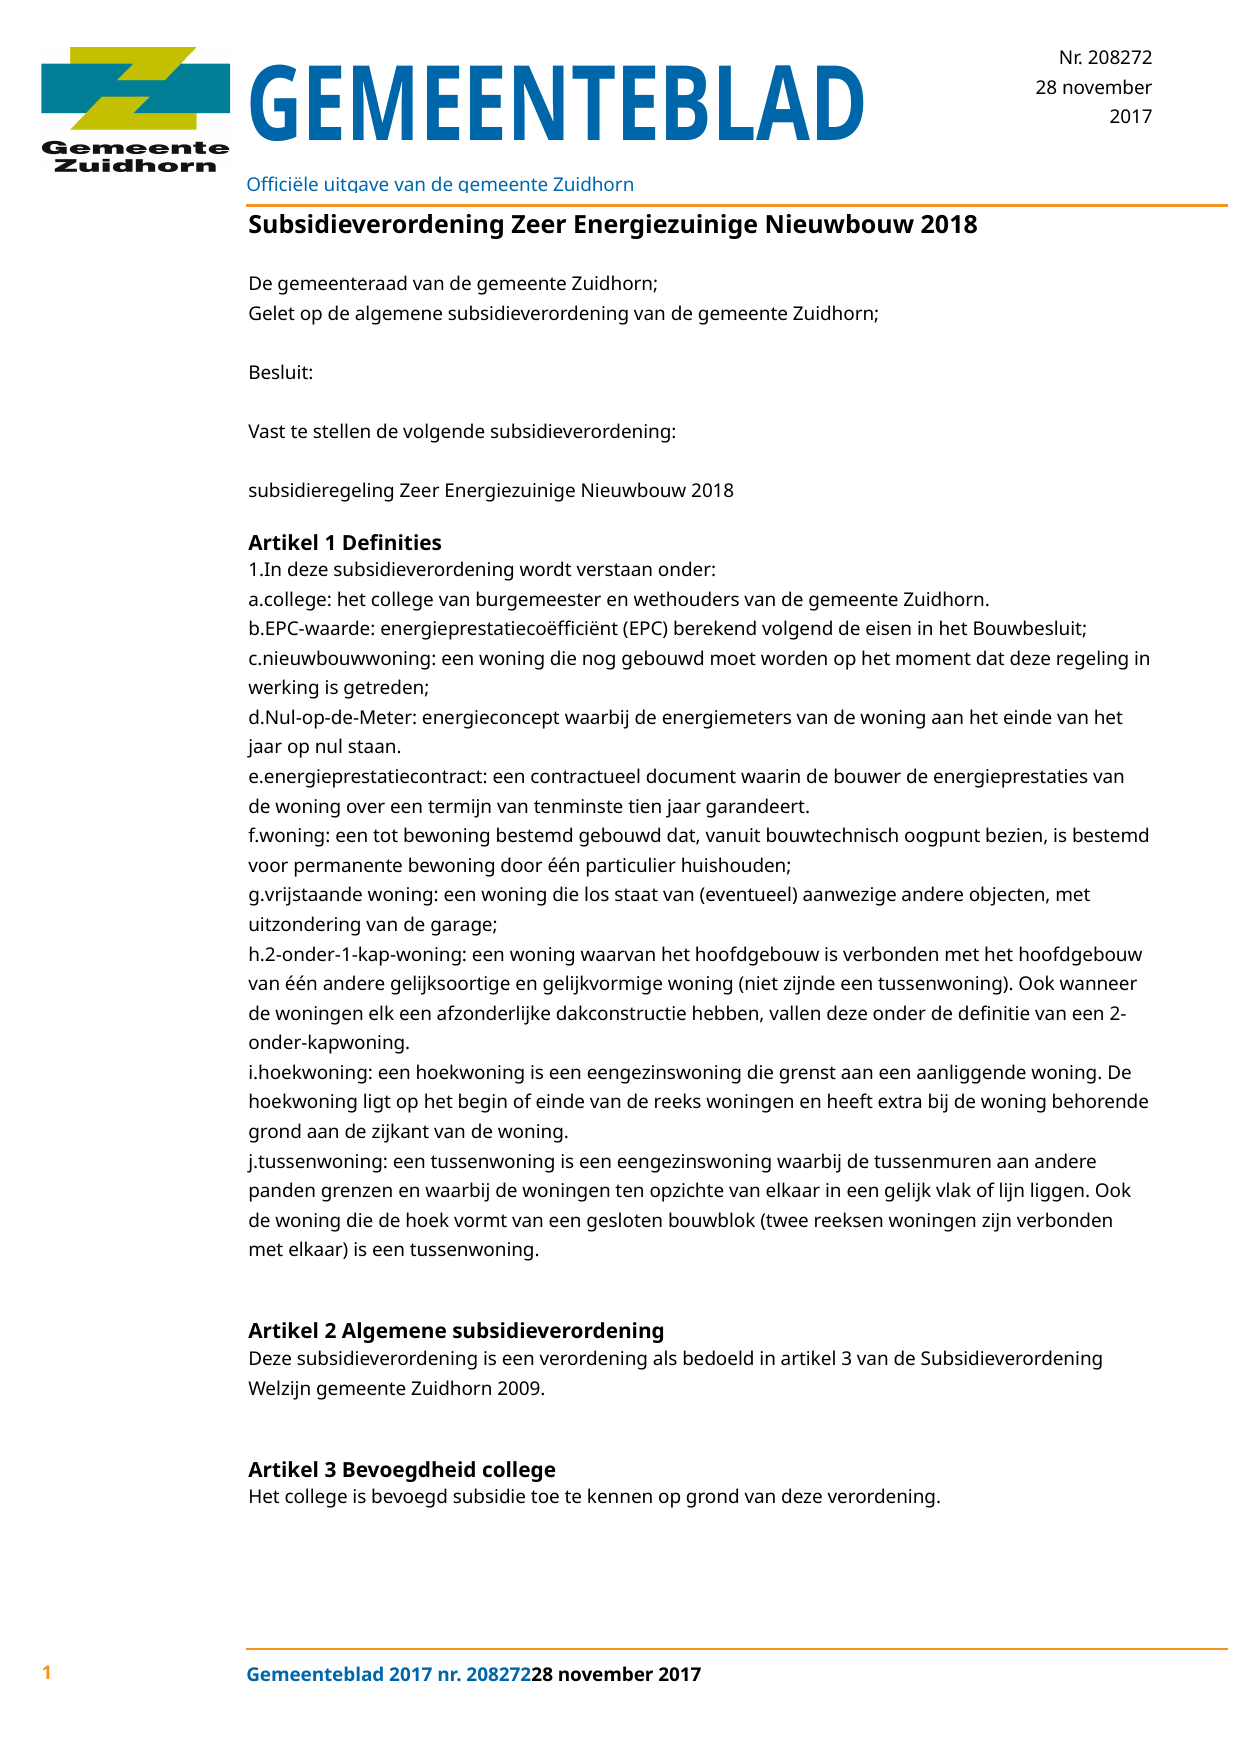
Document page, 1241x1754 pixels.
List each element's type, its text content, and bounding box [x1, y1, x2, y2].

text Besluit: [248, 359, 1152, 385]
text j.tussenwoning: een tussenwoning is een eengezinswoning waarbij de tussenmuren aan andere panden grenzen en waarbij de woningen ten opzichte van elkaar in een gelijk vlak of lijn liggen. Ook de woning die de hoek vormt van een gesloten bouwblok (twee reeksen woningen zijn verbonden met elkaar) is een tussenwoning. [248, 1148, 1152, 1262]
text c.nieuwbouwwoning: een woning die nog gebouwd moet worden op het moment dat deze regeling in werking is getreden; [248, 645, 1152, 700]
text Gelet op de algemene subsidieverordening van de gemeente Zuidhorn; [248, 300, 1152, 326]
text Artikel 3 Bevoegdheid college [248, 1455, 1152, 1483]
text b.EPC-waarde: energieprestatiecoëfficiënt (EPC) berekend volgend de eisen in het Bouwbesluit; [248, 615, 1152, 641]
text 1.In deze subsidieverordening wordt verstaan onder: [248, 556, 1152, 582]
text Deze subsidieverordening is een verordening als bedoeld in artikel 3 van de Subsidieverordening Welzijn gemeente Zuidhorn 2009. [248, 1345, 1152, 1400]
text a.college: het college van burgemeester en wethouders van de gemeente Zuidhorn. [248, 586, 1152, 612]
text f.woning: een tot bewoning bestemd gebouwd dat, vanuit bouwtechnisch oogpunt bezien, is bestemd voor permanente bewoning door één particulier huishouden; [248, 822, 1152, 878]
text subsidieregeling Zeer Energiezuinige Nieuwbouw 2018 [248, 477, 1152, 503]
text g.vrijstaande woning: een woning die los staat van (eventueel) aanwezige andere objecten, met uitzondering van de garage; [248, 882, 1152, 937]
text Artikel 1 Definities [248, 528, 1152, 556]
text Artikel 2 Algemene subsidieverordening [248, 1317, 1152, 1345]
text e.energieprestatiecontract: een contractueel document waarin de bouwer de energieprestaties van de woning over een termijn van tenminste tien jaar garandeert. [248, 763, 1152, 819]
picture [41, 47, 231, 172]
text i.hoekwoning: een hoekwoning is een eengezinswoning die grenst aan een aanliggende woning. De hoekwoning ligt op het begin of einde van de reeks woningen en heeft extra bij de woning behorende grond aan de zijkant van de woning. [248, 1059, 1152, 1144]
text d.Nul-op-de-Meter: energieconcept waarbij de energiemeters van de woning aan het einde van het jaar op nul staan. [248, 704, 1152, 759]
text Vast te stellen de volgende subsidieverordening: [248, 418, 1152, 444]
text Subsidieverordening Zeer Energiezuinige Nieuwbouw 2018 [248, 207, 1152, 241]
text h.2-onder-1-kap-woning: een woning waarvan het hoofdgebouw is verbonden met het hoofdgebouw van één andere gelijksoortige en gelijkvormige woning (niet zijnde een tussenwoning). Ook wanneer de woningen elk een afzonderlijke dakconstructie hebben, vallen deze onder de definitie van een 2-onder-kapwoning. [248, 941, 1152, 1055]
text De gemeenteraad van de gemeente Zuidhorn; [248, 270, 1152, 296]
text Het college is bevoegd subsidie toe te kennen op grond van deze verordening. [248, 1483, 1152, 1509]
